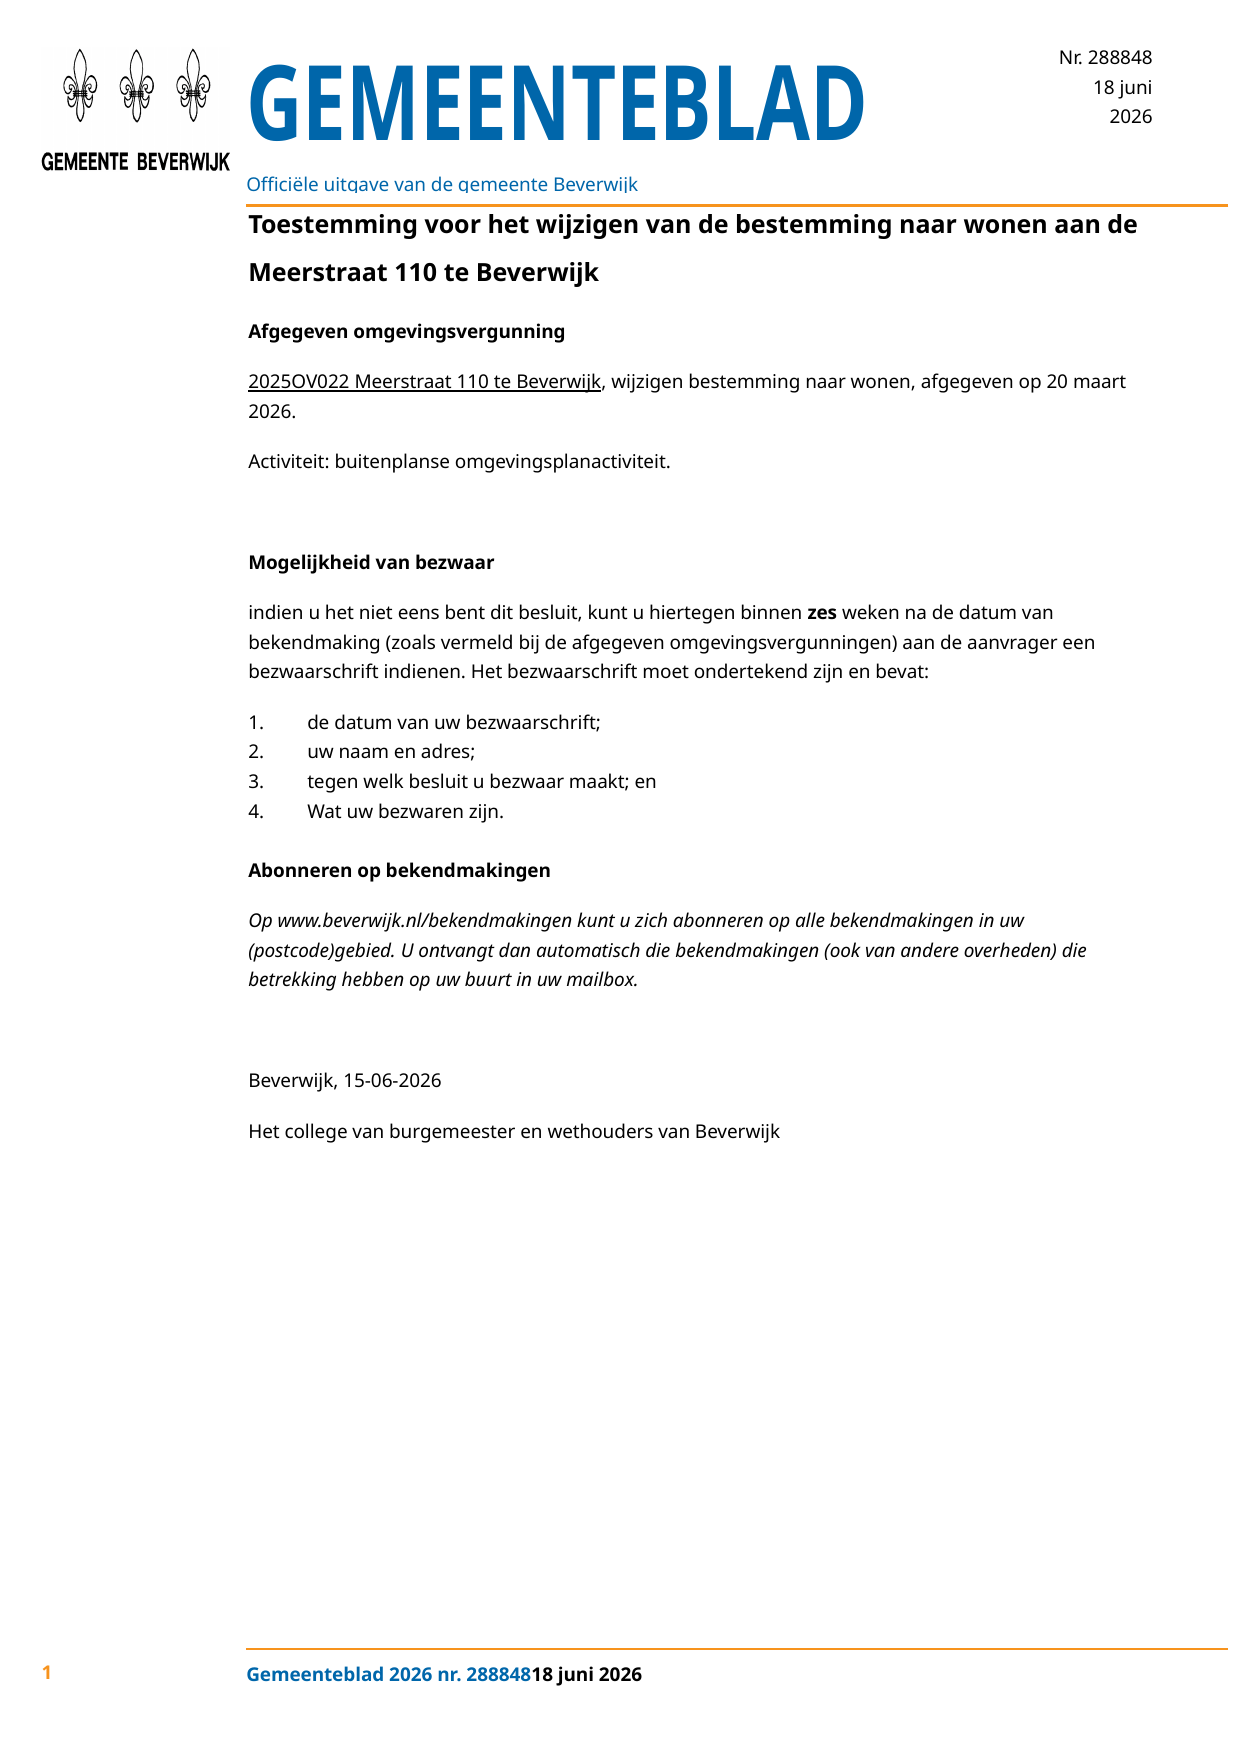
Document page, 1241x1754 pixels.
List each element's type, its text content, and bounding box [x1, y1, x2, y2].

list tegen welk besluit u bezwaar maakt; en [248, 768, 1152, 794]
list Wat uw bezwaren zijn. [248, 798, 1152, 824]
text Activiteit: buitenplanse omgevingsplanactiviteit. [248, 448, 1152, 474]
picture [41, 47, 231, 172]
text Beverwijk, 15-06-2026 [248, 1067, 1152, 1093]
text Mogelijkheid van bezwaar [248, 549, 1152, 575]
text Afgegeven omgevingsvergunning [248, 318, 1152, 344]
text Abonneren op bekendmakingen [248, 857, 1152, 883]
list de datum van uw bezwaarschrift; [248, 709, 1152, 735]
text 2025OV022 Meerstraat 110 te Beverwijk, wijzigen bestemming naar wonen, afgegeven op 20 maart 2026. [248, 368, 1152, 424]
text Op www.beverwijk.nl/bekendmakingen kunt u zich abonneren op alle bekendmakingen in uw (postcode)gebied. U ontvangt dan automatisch die bekendmakingen (ook van andere overheden) die betrekking hebben op uw buurt in uw mailbox. [248, 907, 1152, 992]
text indien u het niet eens bent dit besluit, kunt u hiertegen binnen zes weken na de datum van bekendmaking (zoals vermeld bij de afgegeven omgevingsvergunningen) aan de aanvrager een bezwaarschrift indienen. Het bezwaarschrift moet ondertekend zijn en bevat: [248, 599, 1152, 684]
text Toestemming voor het wijzigen van de bestemming naar wonen aan de Meerstraat 110 te Beverwijk [248, 207, 1152, 288]
list uw naam en adres; [248, 739, 1152, 764]
text Het college van burgemeester en wethouders van Beverwijk [248, 1118, 1152, 1144]
